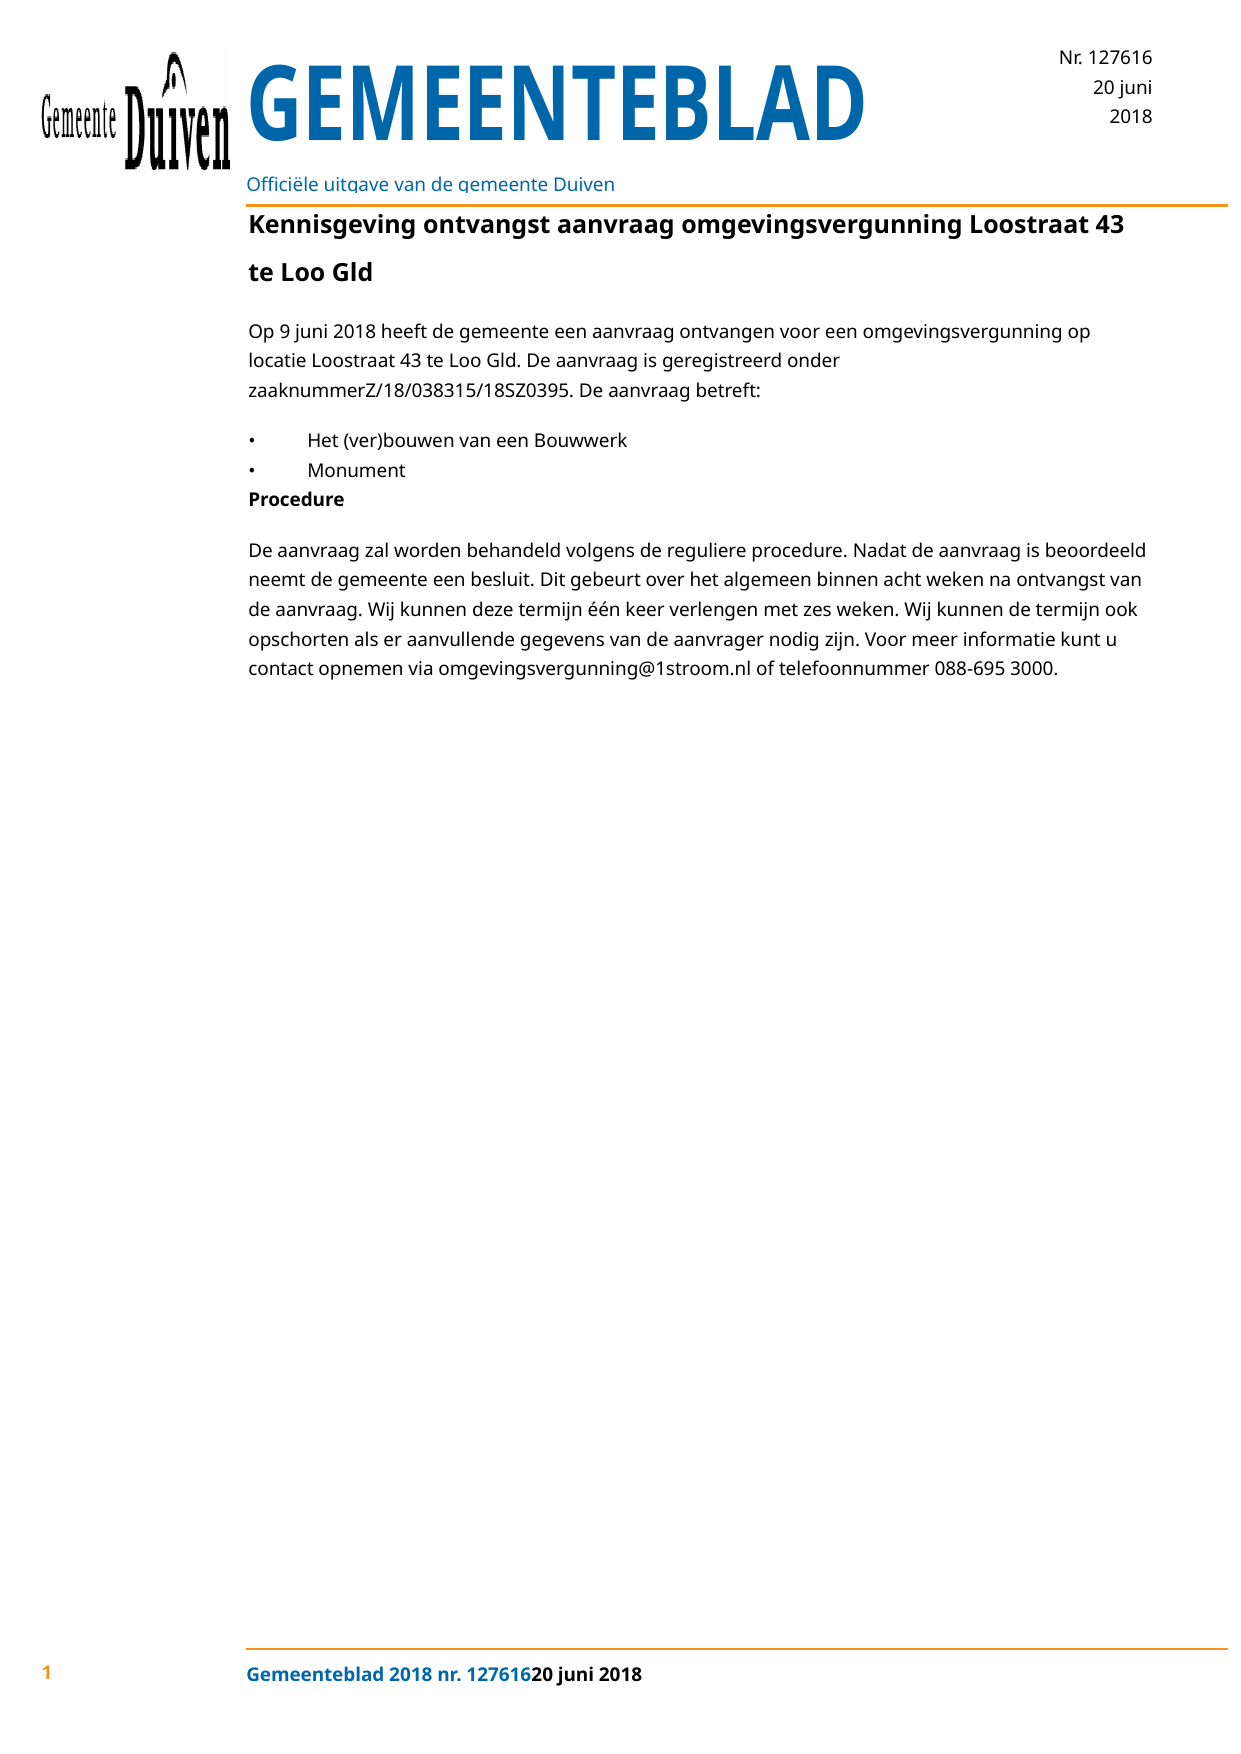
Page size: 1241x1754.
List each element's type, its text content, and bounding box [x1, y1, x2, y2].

text Procedure [248, 487, 1152, 512]
list Het (ver)bouwen van een Bouwwerk [248, 427, 1152, 453]
text Kennisgeving ontvangst aanvraag omgevingsvergunning Loostraat 43 te Loo Gld [248, 207, 1152, 288]
list Monument [248, 457, 1152, 483]
text De aanvraag zal worden behandeld volgens de reguliere procedure. Nadat de aanvraag is beoordeeld neemt de gemeente een besluit. Dit gebeurt over het algemeen binnen acht weken na ontvangst van de aanvraag. Wij kunnen deze termijn één keer verlengen met zes weken. Wij kunnen de termijn ook opschorten als er aanvullende gegevens van de aanvrager nodig zijn. Voor meer informatie kunt u contact opnemen via omgevingsvergunning@1stroom.nl of telefoonnummer 088-695 3000. [248, 537, 1152, 681]
text Op 9 juni 2018 heeft de gemeente een aanvraag ontvangen voor een omgevingsvergunning op locatie Loostraat 43 te Loo Gld. De aanvraag is geregistreerd onder zaaknummerZ/18/038315/18SZ0395. De aanvraag betreft: [248, 318, 1152, 403]
picture [41, 47, 231, 172]
